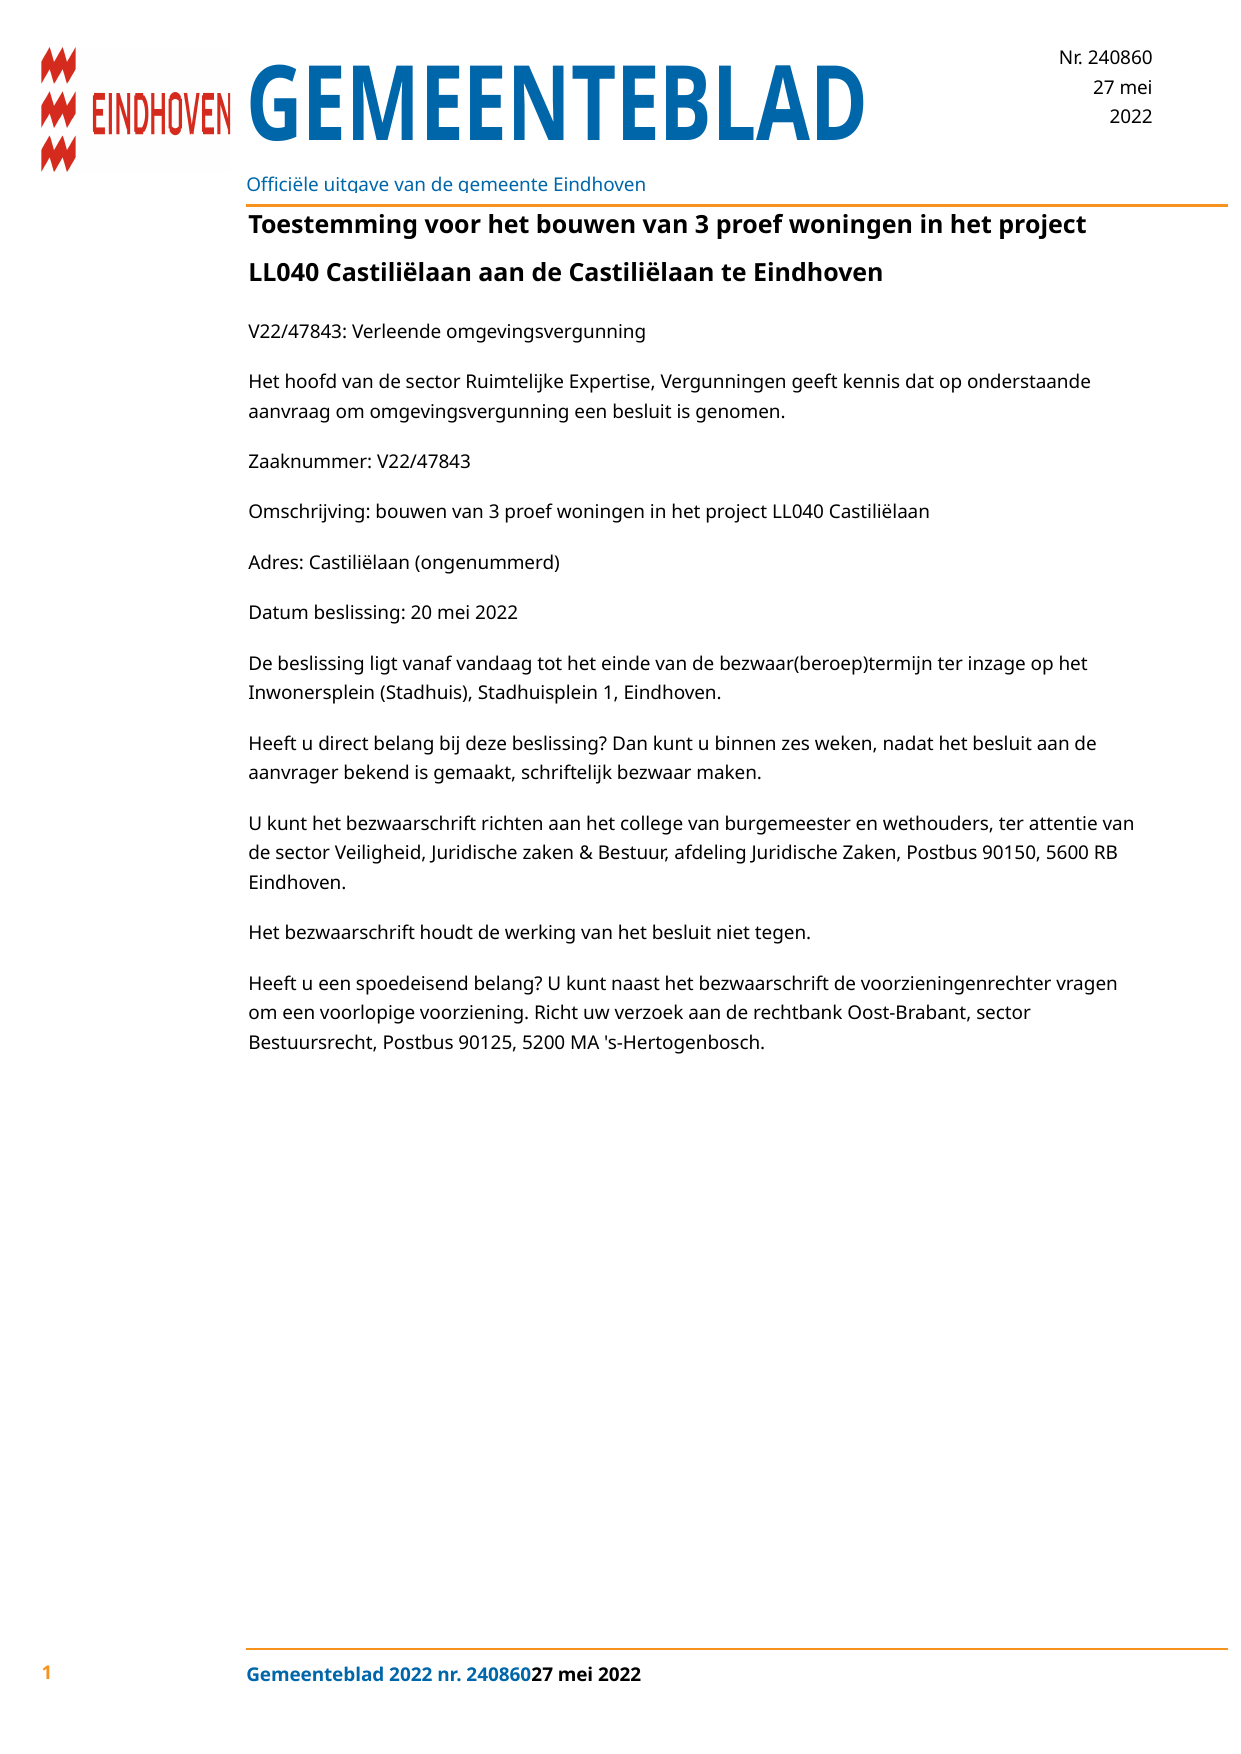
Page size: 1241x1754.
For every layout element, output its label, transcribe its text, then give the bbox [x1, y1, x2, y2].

text Toestemming voor het bouwen van 3 proef woningen in het project LL040 Castiliëlaan aan de Castiliëlaan te Eindhoven [248, 207, 1152, 288]
picture [41, 47, 231, 172]
text Zaaknummer: V22/47843 [248, 448, 1152, 474]
text Heeft u direct belang bij deze beslissing? Dan kunt u binnen zes weken, nadat het besluit aan de aanvrager bekend is gemaakt, schriftelijk bezwaar maken. [248, 730, 1152, 785]
text U kunt het bezwaarschrift richten aan het college van burgemeester en wethouders, ter attentie van de sector Veiligheid, Juridische zaken & Bestuur, afdeling Juridische Zaken, Postbus 90150, 5600 RB Eindhoven. [248, 810, 1152, 895]
text De beslissing ligt vanaf vandaag tot het einde van de bezwaar(beroep)termijn ter inzage op het Inwonersplein (Stadhuis), Stadhuisplein 1, Eindhoven. [248, 650, 1152, 705]
text Adres: Castiliëlaan (ongenummerd) [248, 549, 1152, 575]
text Het bezwaarschrift houdt de werking van het besluit niet tegen. [248, 919, 1152, 945]
text Omschrijving: bouwen van 3 proef woningen in het project LL040 Castiliëlaan [248, 499, 1152, 524]
text Het hoofd van de sector Ruimtelijke Expertise, Vergunningen geeft kennis dat op onderstaande aanvraag om omgevingsvergunning een besluit is genomen. [248, 368, 1152, 424]
text Heeft u een spoedeisend belang? U kunt naast het bezwaarschrift de voorzieningenrechter vragen om een voorlopige voorziening. Richt uw verzoek aan de rechtbank Oost-Brabant, sector Bestuursrecht, Postbus 90125, 5200 MA 's-Hertogenbosch. [248, 970, 1152, 1055]
text V22/47843: Verleende omgevingsvergunning [248, 318, 1152, 344]
text Datum beslissing: 20 mei 2022 [248, 599, 1152, 625]
